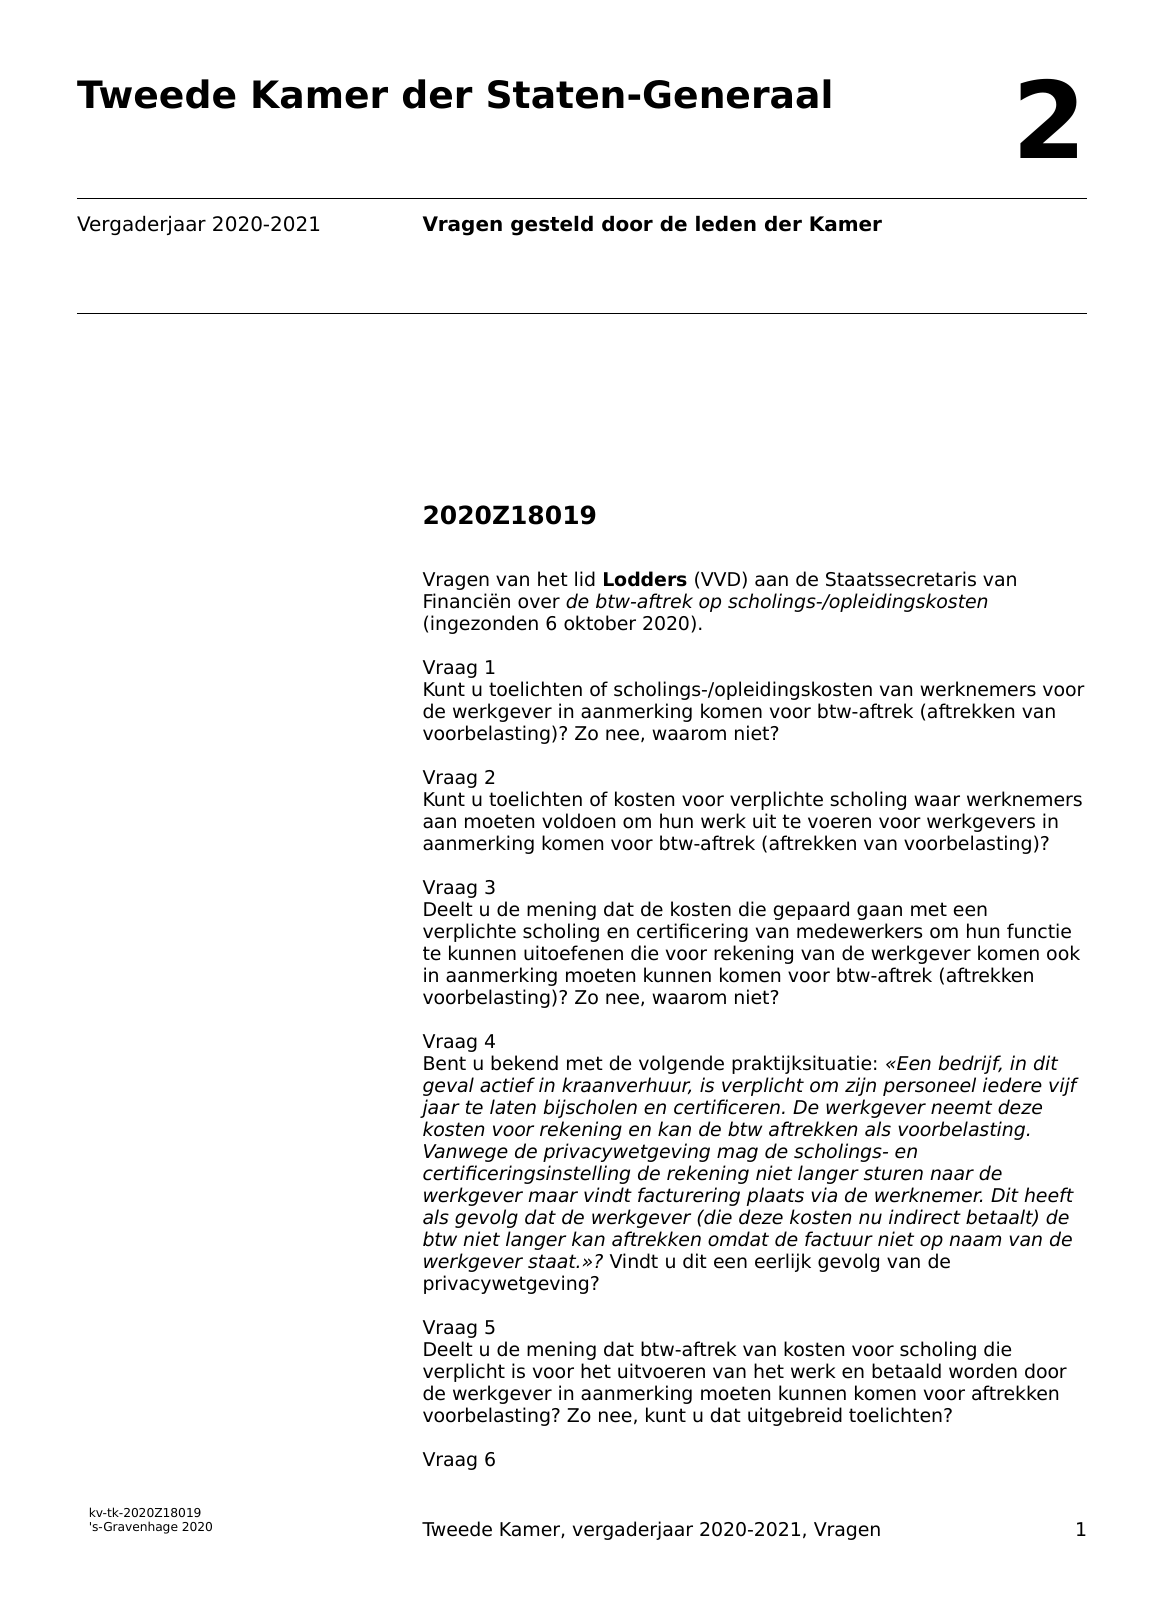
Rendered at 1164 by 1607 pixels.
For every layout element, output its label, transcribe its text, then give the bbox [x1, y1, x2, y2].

text Vraag 3 [422, 877, 1087, 899]
table_header 2 [886, 59, 1087, 198]
text Bent u bekend met de volgende praktijksituatie: «Een bedrijf, in dit geval actief in kraanverhuur, is verplicht om zijn personeel iedere vijf jaar te laten bijscholen en certificeren. De werkgever neemt deze kosten voor rekening en kan de btw aftrekken als voorbelasting. Vanwege de privacywetgeving mag de scholings- en certificeringsinstelling de rekening niet langer sturen naar de werkgever maar vindt facturering plaats via de werknemer. Dit heeft als gevolg dat de werkgever (die deze kosten nu indirect betaalt) de btw niet langer kan aftrekken omdat de factuur niet op naam van de werkgever staat.»? Vindt u dit een eerlijk gevolg van de privacywetgeving? [422, 1053, 1087, 1295]
text Vraag 5 [422, 1317, 1087, 1339]
text Deelt u de mening dat de kosten die gepaard gaan met een verplichte scholing en certificering van medewerkers om hun functie te kunnen uitoefenen die voor rekening van de werkgever komen ook in aanmerking moeten kunnen komen voor btw-aftrek (aftrekken voorbelasting)? Zo nee, waarom niet? [422, 899, 1087, 1009]
text Deelt u de mening dat btw-aftrek van kosten voor scholing die verplicht is voor het uitvoeren van het werk en betaald worden door de werkgever in aanmerking moeten kunnen komen voor aftrekken voorbelasting? Zo nee, kunt u dat uitgebreid toelichten? [422, 1339, 1087, 1427]
text 's-Gravenhage 2020 [88, 1520, 323, 1534]
text Kunt u toelichten of kosten voor verplichte scholing waar werknemers aan moeten voldoen om hun werk uit te voeren voor werkgevers in aanmerking komen voor btw-aftrek (aftrekken van voorbelasting)? [422, 789, 1087, 855]
text Vraag 1 [422, 657, 1087, 679]
table_cell Vragen gesteld door de leden der Kamer [422, 199, 1087, 313]
text Vraag 4 [422, 1031, 1087, 1053]
text 2020Z18019 [422, 501, 1087, 531]
text Vragen van het lid Lodders (VVD) aan de Staatssecretaris van Financiën over de btw-aftrek op scholings-/opleidingskosten (ingezonden 6 oktober 2020). [422, 569, 1087, 635]
text Vraag 2 [422, 767, 1087, 789]
text Vraag 6 [422, 1449, 1087, 1471]
table_header Tweede Kamer der Staten-Generaal [77, 59, 886, 198]
table_cell Vergaderjaar 2020-2021 [77, 199, 422, 313]
text Kunt u toelichten of scholings-/opleidingskosten van werknemers voor de werkgever in aanmerking komen voor btw-aftrek (aftrekken van voorbelasting)? Zo nee, waarom niet? [422, 679, 1087, 745]
text kv-tk-2020Z18019 [88, 1506, 323, 1520]
